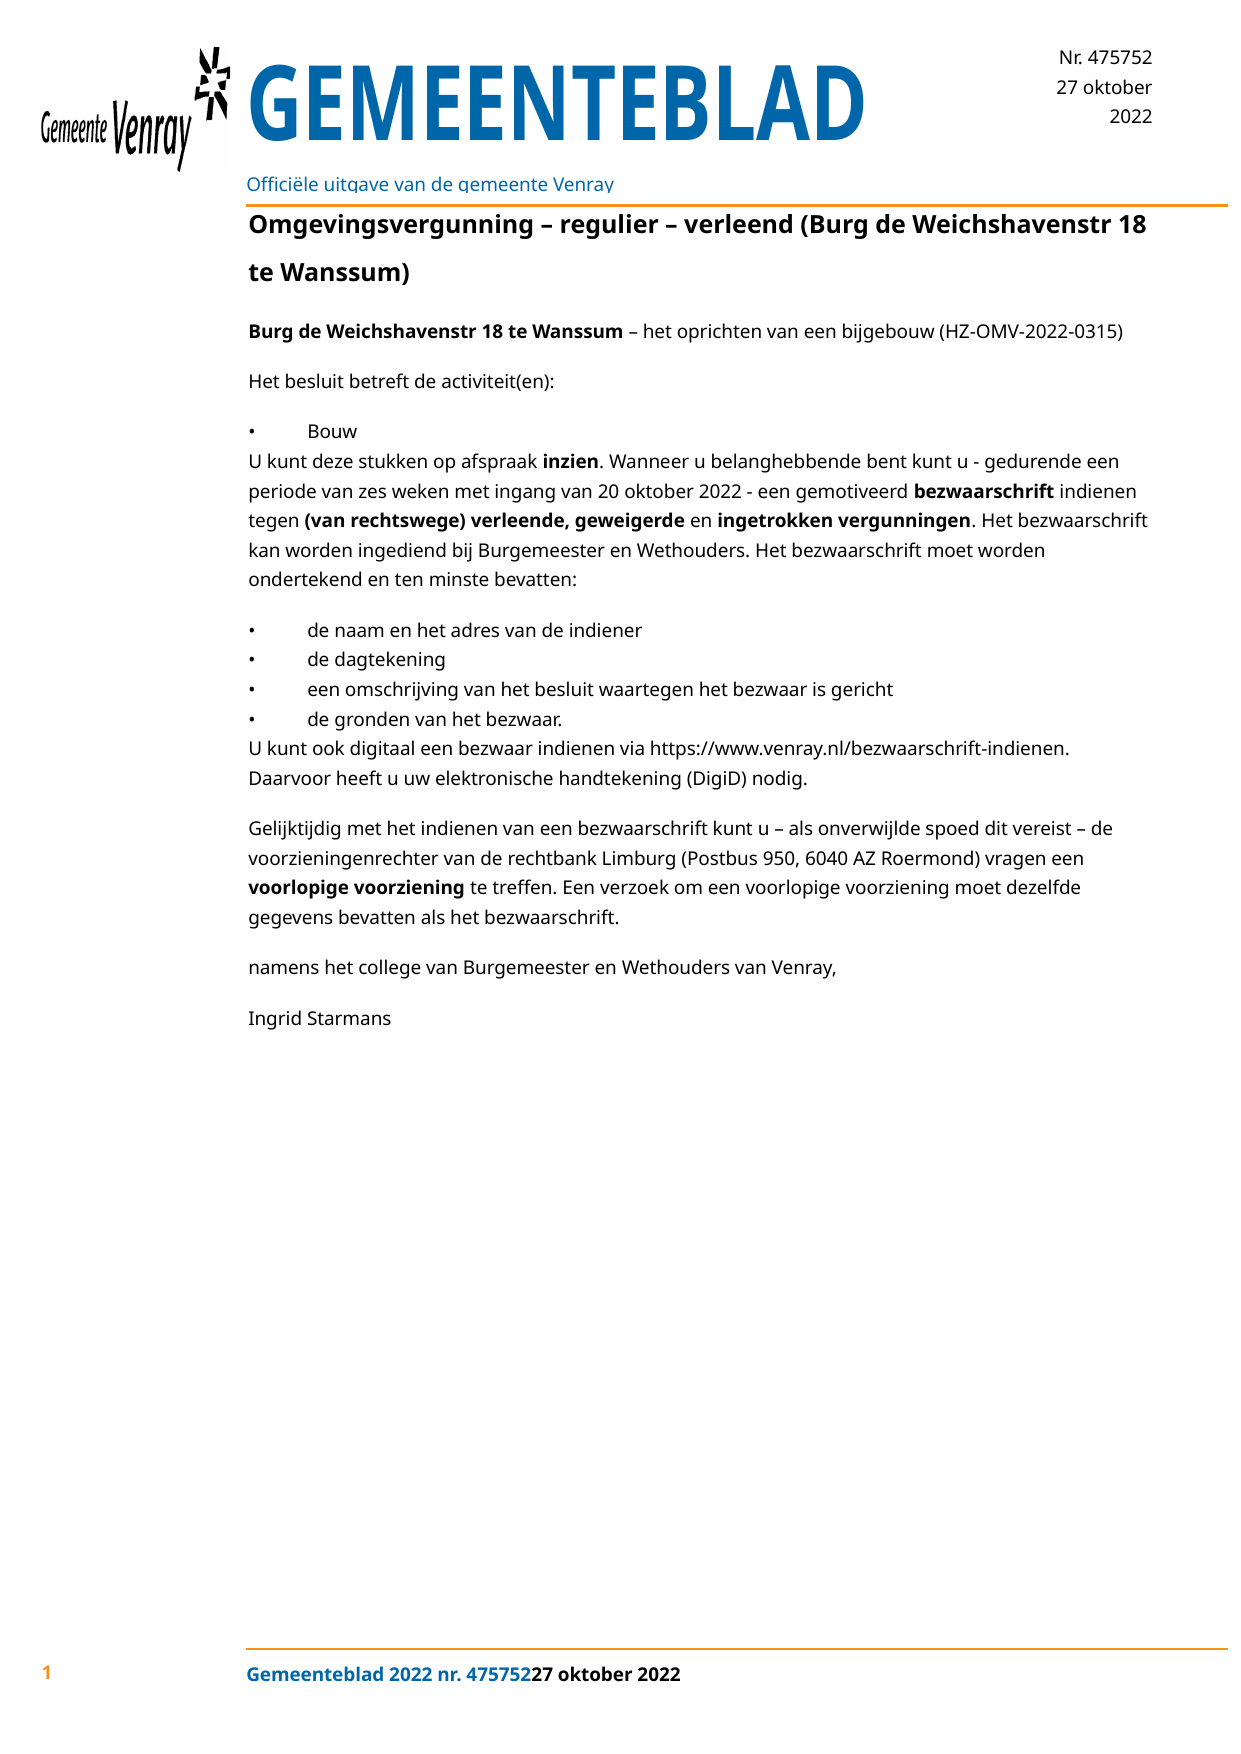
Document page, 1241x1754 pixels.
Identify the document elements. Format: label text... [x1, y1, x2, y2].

text U kunt deze stukken op afspraak inzien. Wanneer u belanghebbende bent kunt u - gedurende een periode van zes weken met ingang van 20 oktober 2022 - een gemotiveerd bezwaarschrift indienen tegen (van rechtswege) verleende, geweigerde en ingetrokken vergunningen. Het bezwaarschrift kan worden ingediend bij Burgemeester en Wethouders. Het bezwaarschrift moet worden ondertekend en ten minste bevatten: [248, 448, 1152, 592]
text Burg de Weichshavenstr 18 te Wanssum – het oprichten van een bijgebouw (HZ-OMV-2022-0315) [248, 318, 1152, 344]
list de dagtekening [248, 647, 1152, 672]
text Ingrid Starmans [248, 1005, 1152, 1031]
text Gelijktijdig met het indienen van een bezwaarschrift kunt u – als onverwijlde spoed dit vereist – de voorzieningenrechter van de rechtbank Limburg (Postbus 950, 6040 AZ Roermond) vragen een voorlopige voorziening te treffen. Een verzoek om een voorlopige voorziening moet dezelfde gegevens bevatten als het bezwaarschrift. [248, 815, 1152, 930]
text Het besluit betreft de activiteit(en): [248, 368, 1152, 394]
picture [41, 47, 231, 172]
list de gronden van het bezwaar. [248, 706, 1152, 732]
text U kunt ook digitaal een bezwaar indienen via https://www.venray.nl/bezwaarschrift-indienen. Daarvoor heeft u uw elektronische handtekening (DigiD) nodig. [248, 735, 1152, 791]
text Omgevingsvergunning – regulier – verleend (Burg de Weichshavenstr 18 te Wanssum) [248, 207, 1152, 288]
list een omschrijving van het besluit waartegen het bezwaar is gericht [248, 676, 1152, 702]
text namens het college van Burgemeester en Wethouders van Venray, [248, 954, 1152, 980]
list Bouw [248, 419, 1152, 444]
list de naam en het adres van de indiener [248, 617, 1152, 643]
